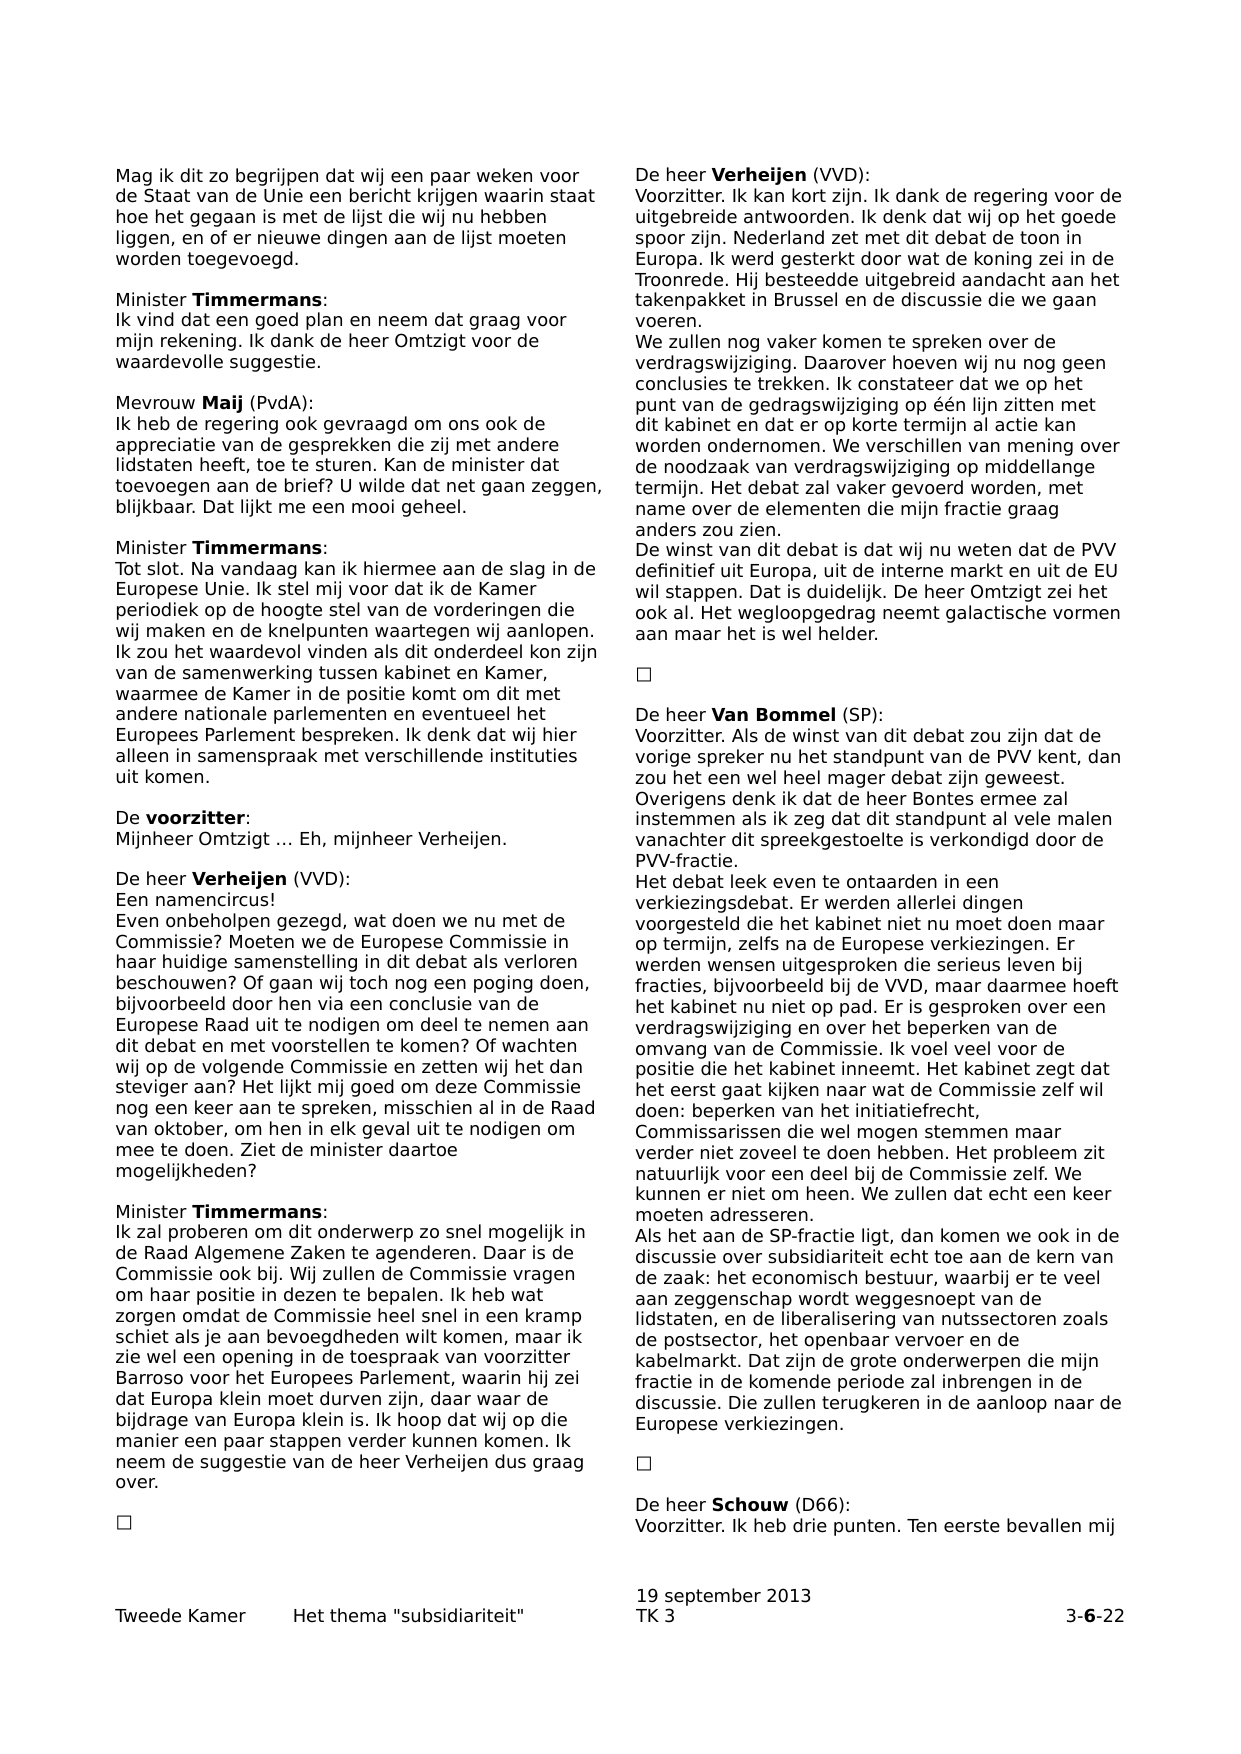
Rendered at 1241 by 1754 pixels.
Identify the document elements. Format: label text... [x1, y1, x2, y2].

text ⬜ [115, 1513, 605, 1534]
text Even onbeholpen gezegd, wat doen we nu met de Commissie? Moeten we de Europese Commissie in haar huidige samenstelling in dit debat als verloren beschouwen? Of gaan wij toch nog een poging doen, bijvoorbeeld door hen via een conclusie van de Europese Raad uit te nodigen om deel te nemen aan dit debat en met voorstellen te komen? Of wachten wij op de volgende Commissie en zetten wij het dan steviger aan? Het lijkt mij goed om deze Commissie nog een keer aan te spreken, misschien al in de Raad van oktober, om hen in elk geval uit te nodigen om mee te doen. Ziet de minister daartoe mogelijkheden? [115, 911, 605, 1181]
text Minister Timmermans: [115, 1201, 605, 1222]
text Het debat leek even te ontaarden in een verkiezingsdebat. Er werden allerlei dingen voorgesteld die het kabinet niet nu moet doen maar op termijn, zelfs na de Europese verkiezingen. Er werden wensen uitgesproken die serieus leven bij fracties, bijvoorbeeld bij de VVD, maar daarmee hoeft het kabinet nu niet op pad. Er is gesproken over een verdragswijziging en over het beperken van de omvang van de Commissie. Ik voel veel voor de positie die het kabinet inneemt. Het kabinet zegt dat het eerst gaat kijken naar wat de Commissie zelf wil doen: beperken van het initiatiefrecht, Commissarissen die wel mogen stemmen maar verder niet zoveel te doen hebben. Het probleem zit natuurlijk voor een deel bij de Commissie zelf. We kunnen er niet om heen. We zullen dat echt een keer moeten adresseren. [635, 872, 1125, 1226]
text Mevrouw Maij (PvdA): [115, 393, 605, 413]
text ⬜ [635, 1454, 1125, 1475]
text Mag ik dit zo begrijpen dat wij een paar weken voor de Staat van de Unie een bericht krijgen waarin staat hoe het gegaan is met de lijst die wij nu hebben liggen, en of er nieuwe dingen aan de lijst moeten worden toegevoegd. [115, 165, 605, 269]
text Minister Timmermans: [115, 538, 605, 558]
text De heer Schouw (D66): [635, 1495, 1125, 1516]
text Voorzitter. Als de winst van dit debat zou zijn dat de vorige spreker nu het standpunt van de PVV kent, dan zou het een wel heel mager debat zijn geweest. Overigens denk ik dat de heer Bontes ermee zal instemmen als ik zeg dat dit standpunt al vele malen vanachter dit spreekgestoelte is verkondigd door de PVV-fractie. [635, 726, 1125, 872]
text Ik heb de regering ook gevraagd om ons ook de appreciatie van de gesprekken die zij met andere lidstaten heeft, toe te sturen. Kan de minister dat toevoegen aan de brief? U wilde dat net gaan zeggen, blijkbaar. Dat lijkt me een mooi geheel. [115, 413, 605, 518]
text Ik zal proberen om dit onderwerp zo snel mogelijk in de Raad Algemene Zaken te agenderen. Daar is de Commissie ook bij. Wij zullen de Commissie vragen om haar positie in dezen te bepalen. Ik heb wat zorgen omdat de Commissie heel snel in een kramp schiet als je aan bevoegdheden wilt komen, maar ik zie wel een opening in de toespraak van voorzitter Barroso voor het Europees Parlement, waarin hij zei dat Europa klein moet durven zijn, daar waar de bijdrage van Europa klein is. Ik hoop dat wij op die manier een paar stappen verder kunnen komen. Ik neem de suggestie van de heer Verheijen dus graag over. [115, 1222, 605, 1493]
text Voorzitter. Ik kan kort zijn. Ik dank de regering voor de uitgebreide antwoorden. Ik denk dat wij op het goede spoor zijn. Nederland zet met dit debat de toon in Europa. Ik werd gesterkt door wat de koning zei in de Troonrede. Hij besteedde uitgebreid aandacht aan het takenpakket in Brussel en de discussie die we gaan voeren. [635, 186, 1125, 332]
text Mijnheer Omtzigt … Eh, mijnheer Verheijen. [115, 828, 605, 849]
text Voorzitter. Ik heb drie punten. Ten eerste bevallen mij [635, 1516, 1125, 1536]
text Een namencircus! [115, 890, 605, 911]
text Minister Timmermans: [115, 289, 605, 310]
text Ik vind dat een goed plan en neem dat graag voor mijn rekening. Ik dank de heer Omtzigt voor de waardevolle suggestie. [115, 310, 605, 373]
text De heer Verheijen (VVD): [115, 869, 605, 890]
text De heer Van Bommel (SP): [635, 705, 1125, 726]
text De winst van dit debat is dat wij nu weten dat de PVV definitief uit Europa, uit de interne markt en uit de EU wil stappen. Dat is duidelijk. De heer Omtzigt zei het ook al. Het wegloopgedrag neemt galactische vormen aan maar het is wel helder. [635, 540, 1125, 644]
text We zullen nog vaker komen te spreken over de verdragswijziging. Daarover hoeven wij nu nog geen conclusies te trekken. Ik constateer dat we op het punt van de gedragswijziging op één lijn zitten met dit kabinet en dat er op korte termijn al actie kan worden ondernomen. We verschillen van mening over de noodzaak van verdragswijziging op middellange termijn. Het debat zal vaker gevoerd worden, met name over de elementen die mijn fractie graag anders zou zien. [635, 332, 1125, 540]
text ⬜ [635, 664, 1125, 685]
text Als het aan de SP-fractie ligt, dan komen we ook in de discussie over subsidiariteit echt toe aan de kern van de zaak: het economisch bestuur, waarbij er te veel aan zeggenschap wordt weggesnoept van de lidstaten, en de liberalisering van nutssectoren zoals de postsector, het openbaar vervoer en de kabelmarkt. Dat zijn de grote onderwerpen die mijn fractie in de komende periode zal inbrengen in de discussie. Die zullen terugkeren in de aanloop naar de Europese verkiezingen. [635, 1226, 1125, 1434]
text De heer Verheijen (VVD): [635, 165, 1125, 186]
text De voorzitter: [115, 807, 605, 828]
text Tot slot. Na vandaag kan ik hiermee aan de slag in de Europese Unie. Ik stel mij voor dat ik de Kamer periodiek op de hoogte stel van de vorderingen die wij maken en de knelpunten waartegen wij aanlopen. Ik zou het waardevol vinden als dit onderdeel kon zijn van de samenwerking tussen kabinet en Kamer, waarmee de Kamer in de positie komt om dit met andere nationale parlementen en eventueel het Europees Parlement bespreken. Ik denk dat wij hier alleen in samenspraak met verschillende instituties uit komen. [115, 558, 605, 787]
